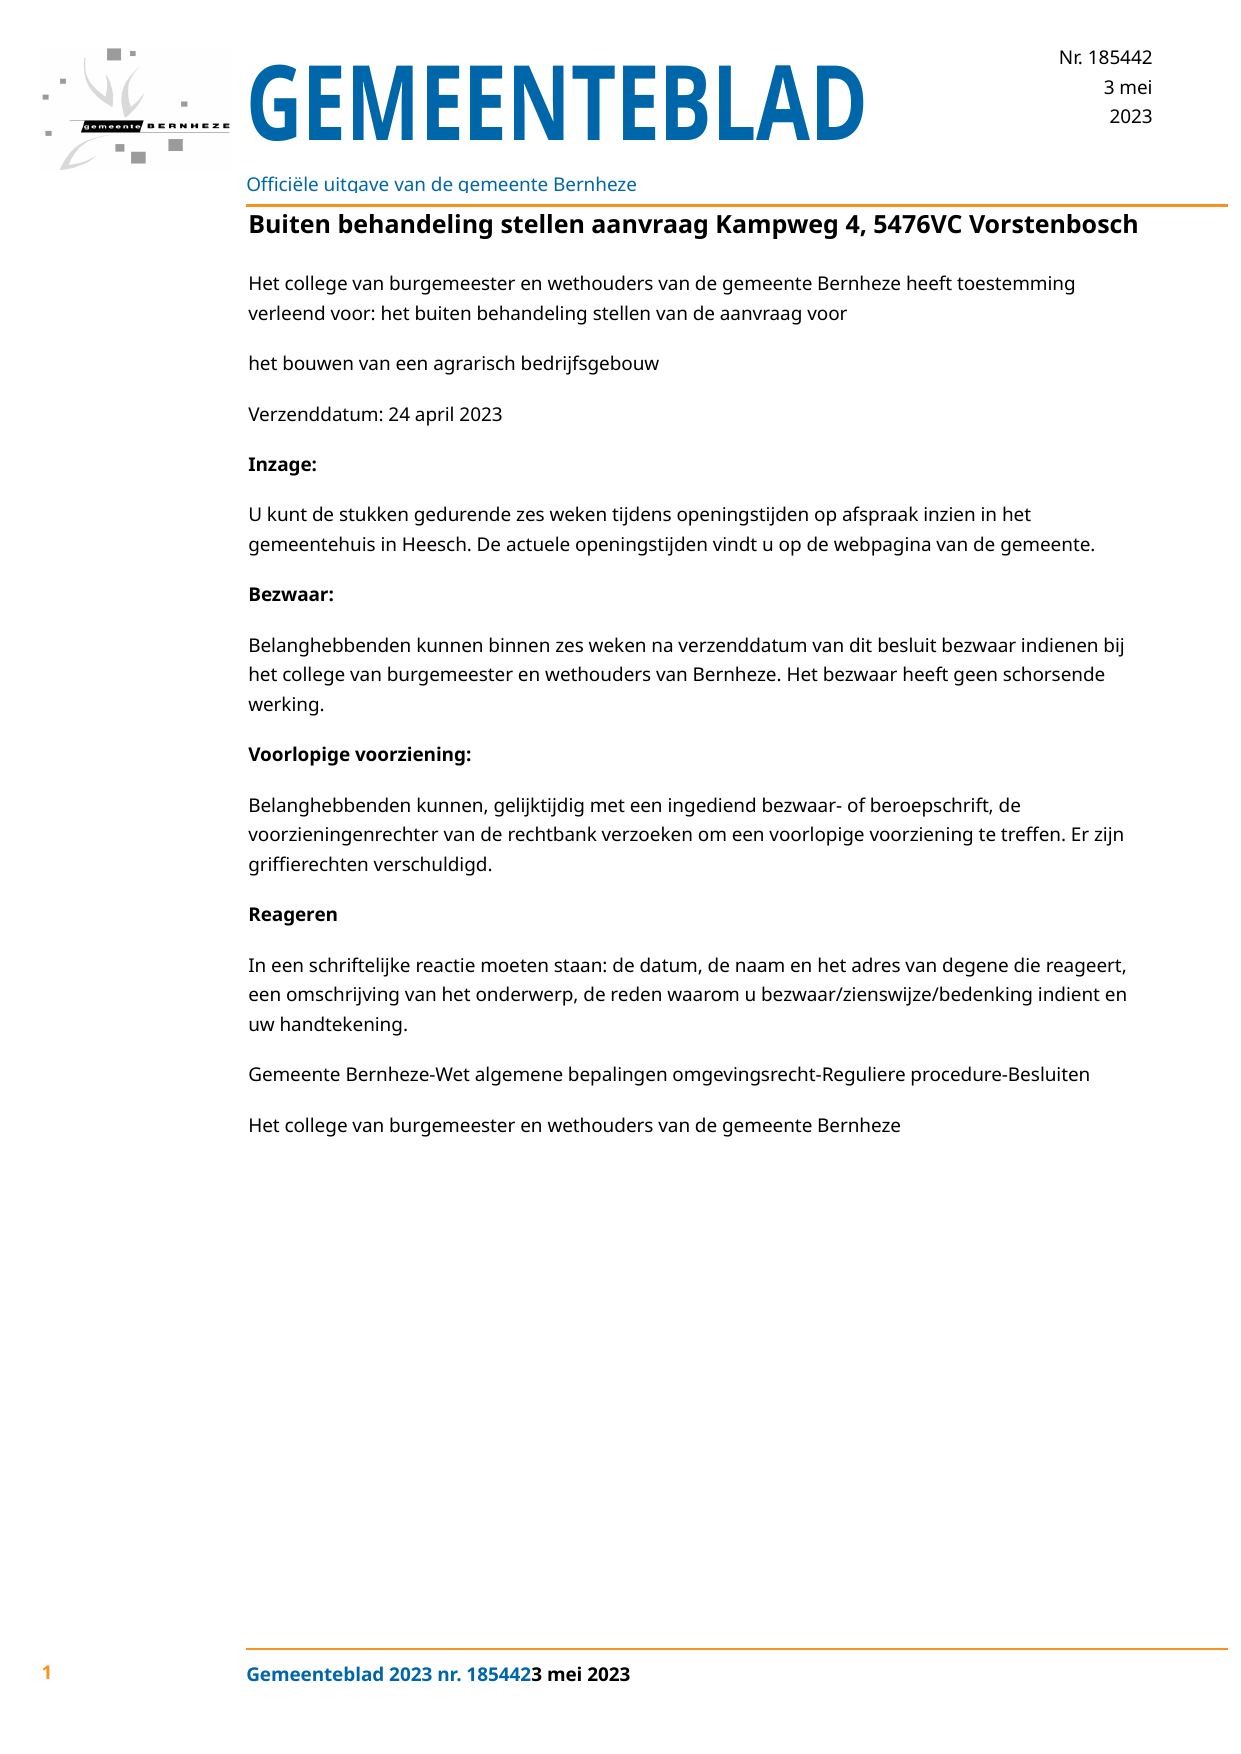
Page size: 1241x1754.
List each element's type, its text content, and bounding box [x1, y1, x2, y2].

text Voorlopige voorziening: [248, 742, 1152, 767]
text Inzage: [248, 451, 1152, 477]
text Het college van burgemeester en wethouders van de gemeente Bernheze heeft toestemming verleend voor: het buiten behandeling stellen van de aanvraag voor [248, 270, 1152, 326]
text Buiten behandeling stellen aanvraag Kampweg 4, 5476VC Vorstenbosch [248, 207, 1152, 241]
text Het college van burgemeester en wethouders van de gemeente Bernheze [248, 1112, 1152, 1138]
text U kunt de stukken gedurende zes weken tijdens openingstijden op afspraak inzien in het gemeentehuis in Heesch. De actuele openingstijden vindt u op de webpagina van de gemeente. [248, 502, 1152, 557]
text het bouwen van een agrarisch bedrijfsgebouw [248, 350, 1152, 376]
text Verzenddatum: 24 april 2023 [248, 401, 1152, 426]
text Bezwaar: [248, 582, 1152, 607]
text Reageren [248, 902, 1152, 927]
text Belanghebbenden kunnen, gelijktijdig met een ingediend bezwaar- of beroepschrift, de voorzieningenrechter van de rechtbank verzoeken om een voorlopige voorziening te treffen. Er zijn griffierechten verschuldigd. [248, 792, 1152, 877]
text Gemeente Bernheze-Wet algemene bepalingen omgevingsrecht-Reguliere procedure-Besluiten [248, 1062, 1152, 1087]
picture [41, 47, 231, 172]
text In een schriftelijke reactie moeten staan: de datum, de naam en het adres van degene die reageert, een omschrijving van het onderwerp, de reden waarom u bezwaar/zienswijze/bedenking indient en uw handtekening. [248, 952, 1152, 1037]
text Belanghebbenden kunnen binnen zes weken na verzenddatum van dit besluit bezwaar indienen bij het college van burgemeester en wethouders van Bernheze. Het bezwaar heeft geen schorsende werking. [248, 632, 1152, 717]
